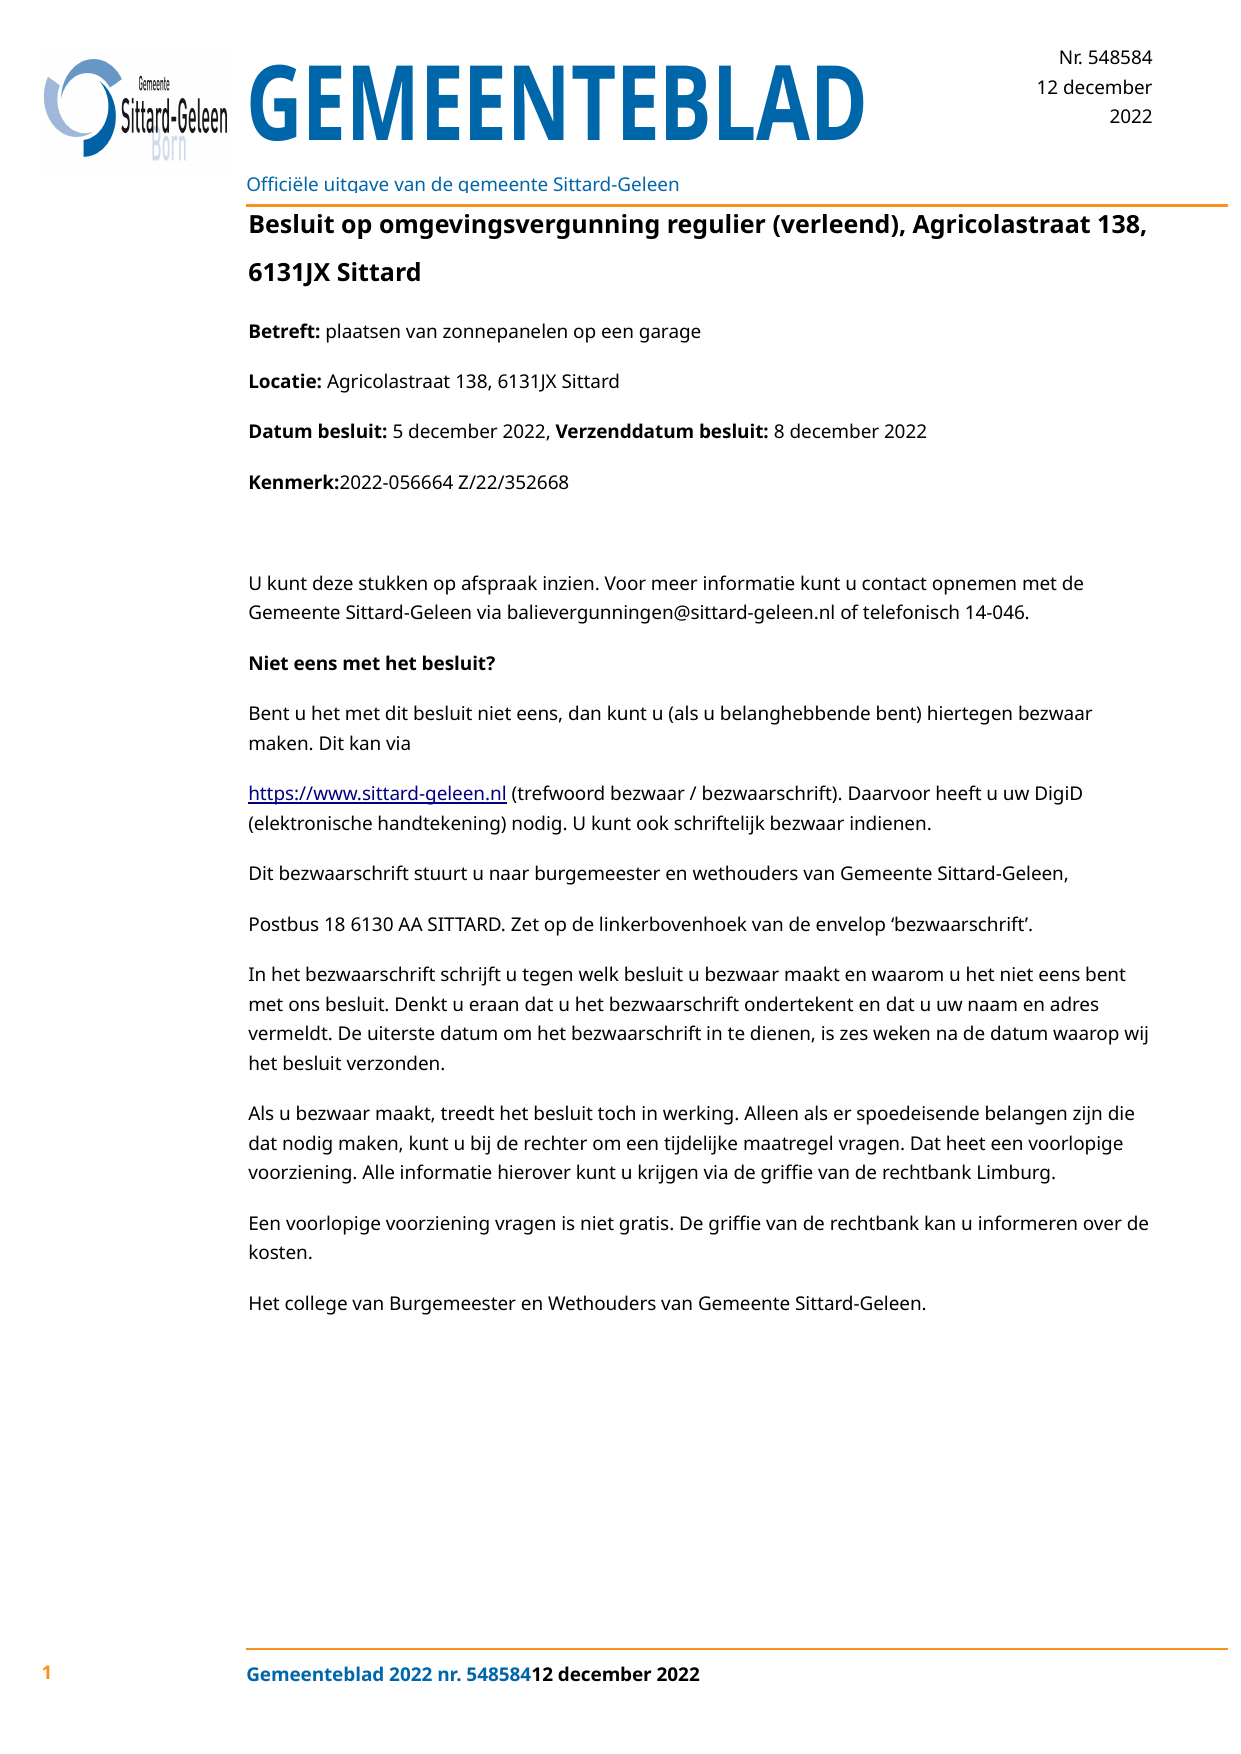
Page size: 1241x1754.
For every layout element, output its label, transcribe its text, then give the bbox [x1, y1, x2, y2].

text Een voorlopige voorziening vragen is niet gratis. De griffie van de rechtbank kan u informeren over de kosten. [248, 1210, 1152, 1265]
text Betreft: plaatsen van zonnepanelen op een garage [248, 318, 1152, 344]
text Als u bezwaar maakt, treedt het besluit toch in werking. Alleen als er spoedeisende belangen zijn die dat nodig maken, kunt u bij de rechter om een tijdelijke maatregel vragen. Dat heet een voorlopige voorziening. Alle informatie hierover kunt u krijgen via de griffie van de rechtbank Limburg. [248, 1100, 1152, 1185]
text Bent u het met dit besluit niet eens, dan kunt u (als u belanghebbende bent) hiertegen bezwaar maken. Dit kan via [248, 700, 1152, 756]
text Locatie: Agricolastraat 138, 6131JX Sittard [248, 368, 1152, 394]
text Niet eens met het besluit? [248, 650, 1152, 676]
text Het college van Burgemeester en Wethouders van Gemeente Sittard-Geleen. [248, 1290, 1152, 1316]
text Datum besluit: 5 december 2022, Verzenddatum besluit: 8 december 2022 [248, 419, 1152, 444]
picture [41, 47, 231, 172]
text Besluit op omgevingsvergunning regulier (verleend), Agricolastraat 138, 6131JX Sittard [248, 207, 1152, 288]
text In het bezwaarschrift schrijft u tegen welk besluit u bezwaar maakt en waarom u het niet eens bent met ons besluit. Denkt u eraan dat u het bezwaarschrift ondertekent en dat u uw naam en adres vermeldt. De uiterste datum om het bezwaarschrift in te dienen, is zes weken na de datum waarop wij het besluit verzonden. [248, 961, 1152, 1076]
text https://www.sittard-geleen.nl (trefwoord bezwaar / bezwaarschrift). Daarvoor heeft u uw DigiD (elektronische handtekening) nodig. U kunt ook schriftelijk bezwaar indienen. [248, 780, 1152, 836]
text Kenmerk:2022-056664 Z/22/352668 [248, 469, 1152, 495]
text U kunt deze stukken op afspraak inzien. Voor meer informatie kunt u contact opnemen met de Gemeente Sittard-Geleen via balievergunningen@sittard-geleen.nl of telefonisch 14-046. [248, 570, 1152, 625]
text Postbus 18 6130 AA SITTARD. Zet op de linkerbovenhoek van de envelop ‘bezwaarschrift’. [248, 911, 1152, 937]
text Dit bezwaarschrift stuurt u naar burgemeester en wethouders van Gemeente Sittard-Geleen, [248, 860, 1152, 886]
